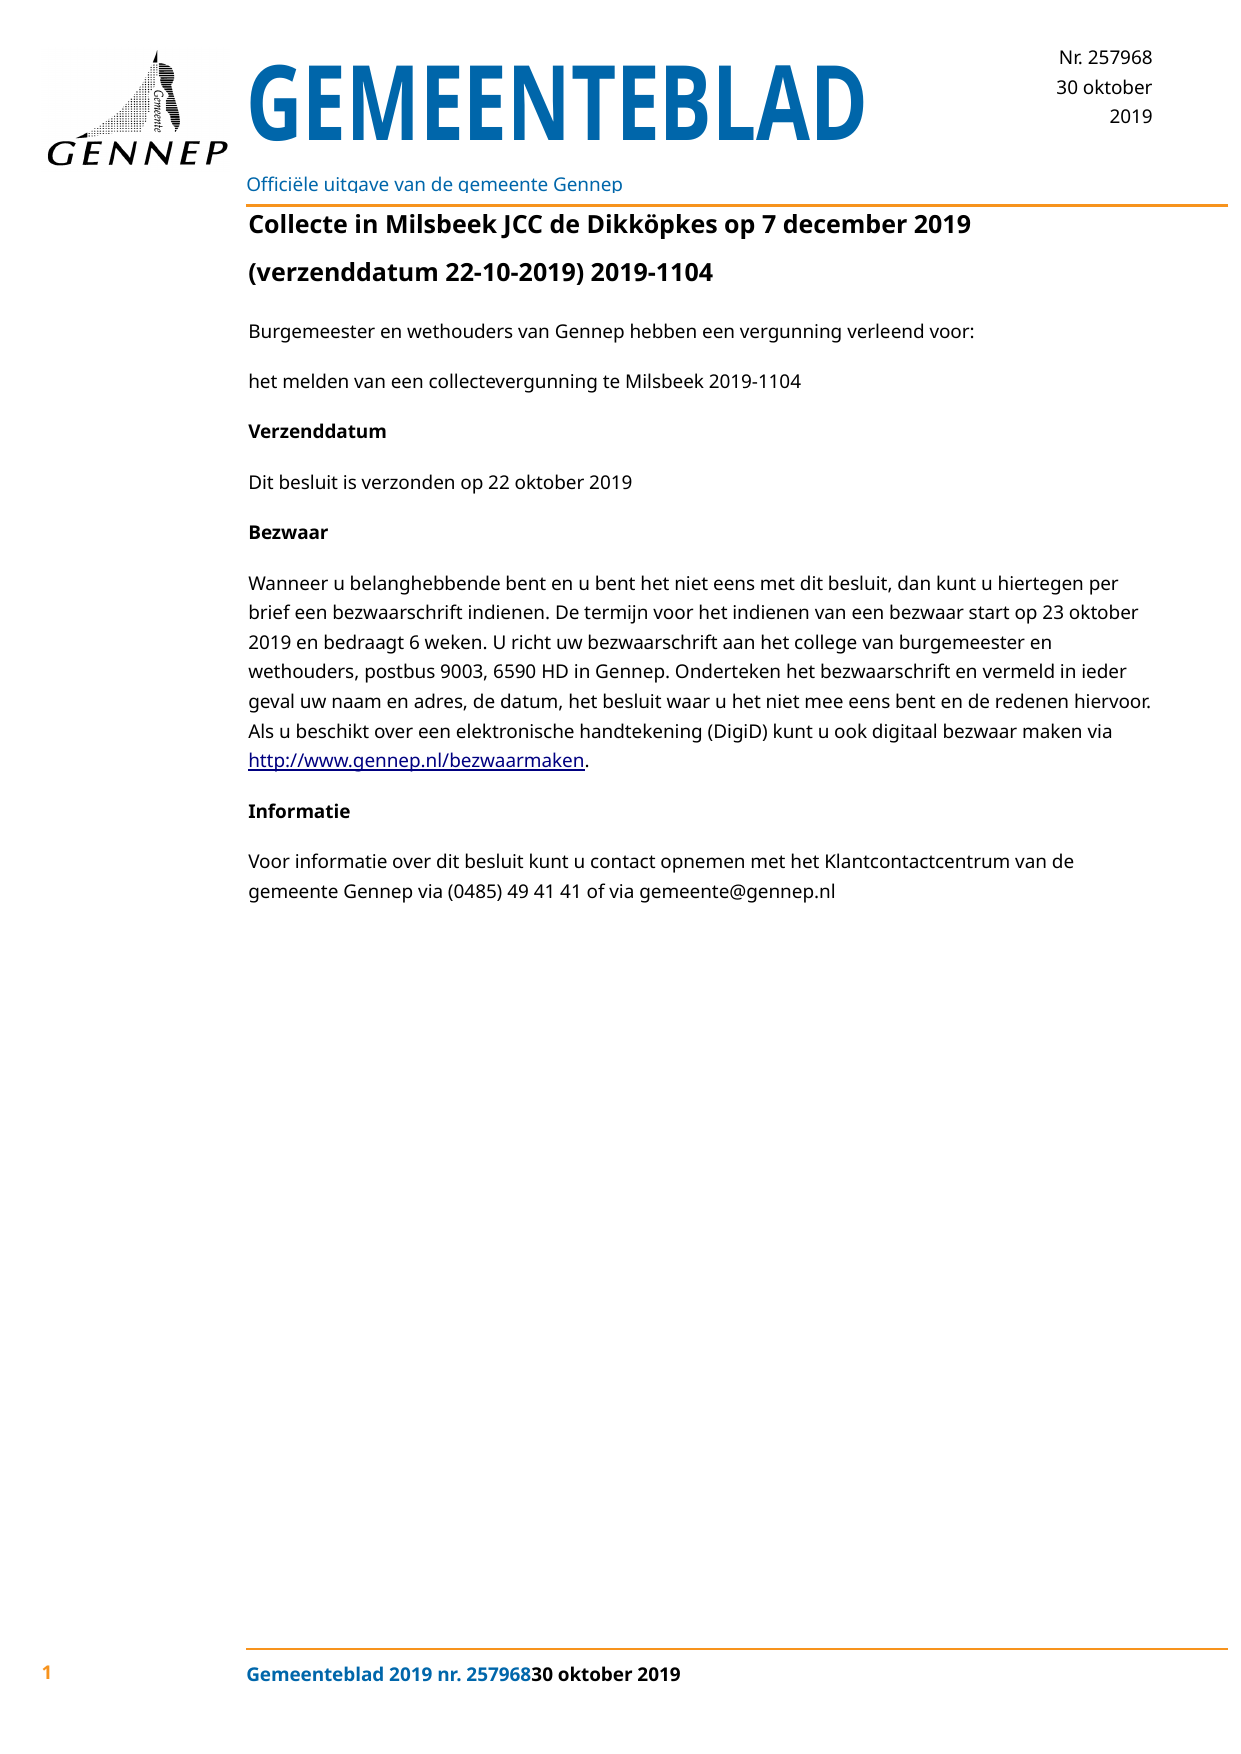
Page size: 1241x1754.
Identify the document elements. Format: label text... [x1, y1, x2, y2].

text Wanneer u belanghebbende bent en u bent het niet eens met dit besluit, dan kunt u hiertegen per brief een bezwaarschrift indienen. De termijn voor het indienen van een bezwaar start op 23 oktober 2019 en bedraagt 6 weken. U richt uw bezwaarschrift aan het college van burgemeester en wethouders, postbus 9003, 6590 HD in Gennep. Onderteken het bezwaarschrift en vermeld in ieder geval uw naam en adres, de datum, het besluit waar u het niet mee eens bent en de redenen hiervoor. Als u beschikt over een elektronische handtekening (DigiD) kunt u ook digitaal bezwaar maken via http://www.gennep.nl/bezwaarmaken. [248, 570, 1152, 773]
text het melden van een collectevergunning te Milsbeek 2019-1104 [248, 368, 1152, 394]
text Verzenddatum [248, 419, 1152, 444]
text Informatie [248, 798, 1152, 824]
text Bezwaar [248, 519, 1152, 545]
text Burgemeester en wethouders van Gennep hebben een vergunning verleend voor: [248, 318, 1152, 344]
picture [41, 47, 231, 172]
text Voor informatie over dit besluit kunt u contact opnemen met het Klantcontactcentrum van de gemeente Gennep via (0485) 49 41 41 of via gemeente@gennep.nl [248, 848, 1152, 904]
text Collecte in Milsbeek JCC de Dikköpkes op 7 december 2019 (verzenddatum 22-10-2019) 2019-1104 [248, 207, 1152, 288]
text Dit besluit is verzonden op 22 oktober 2019 [248, 469, 1152, 495]
